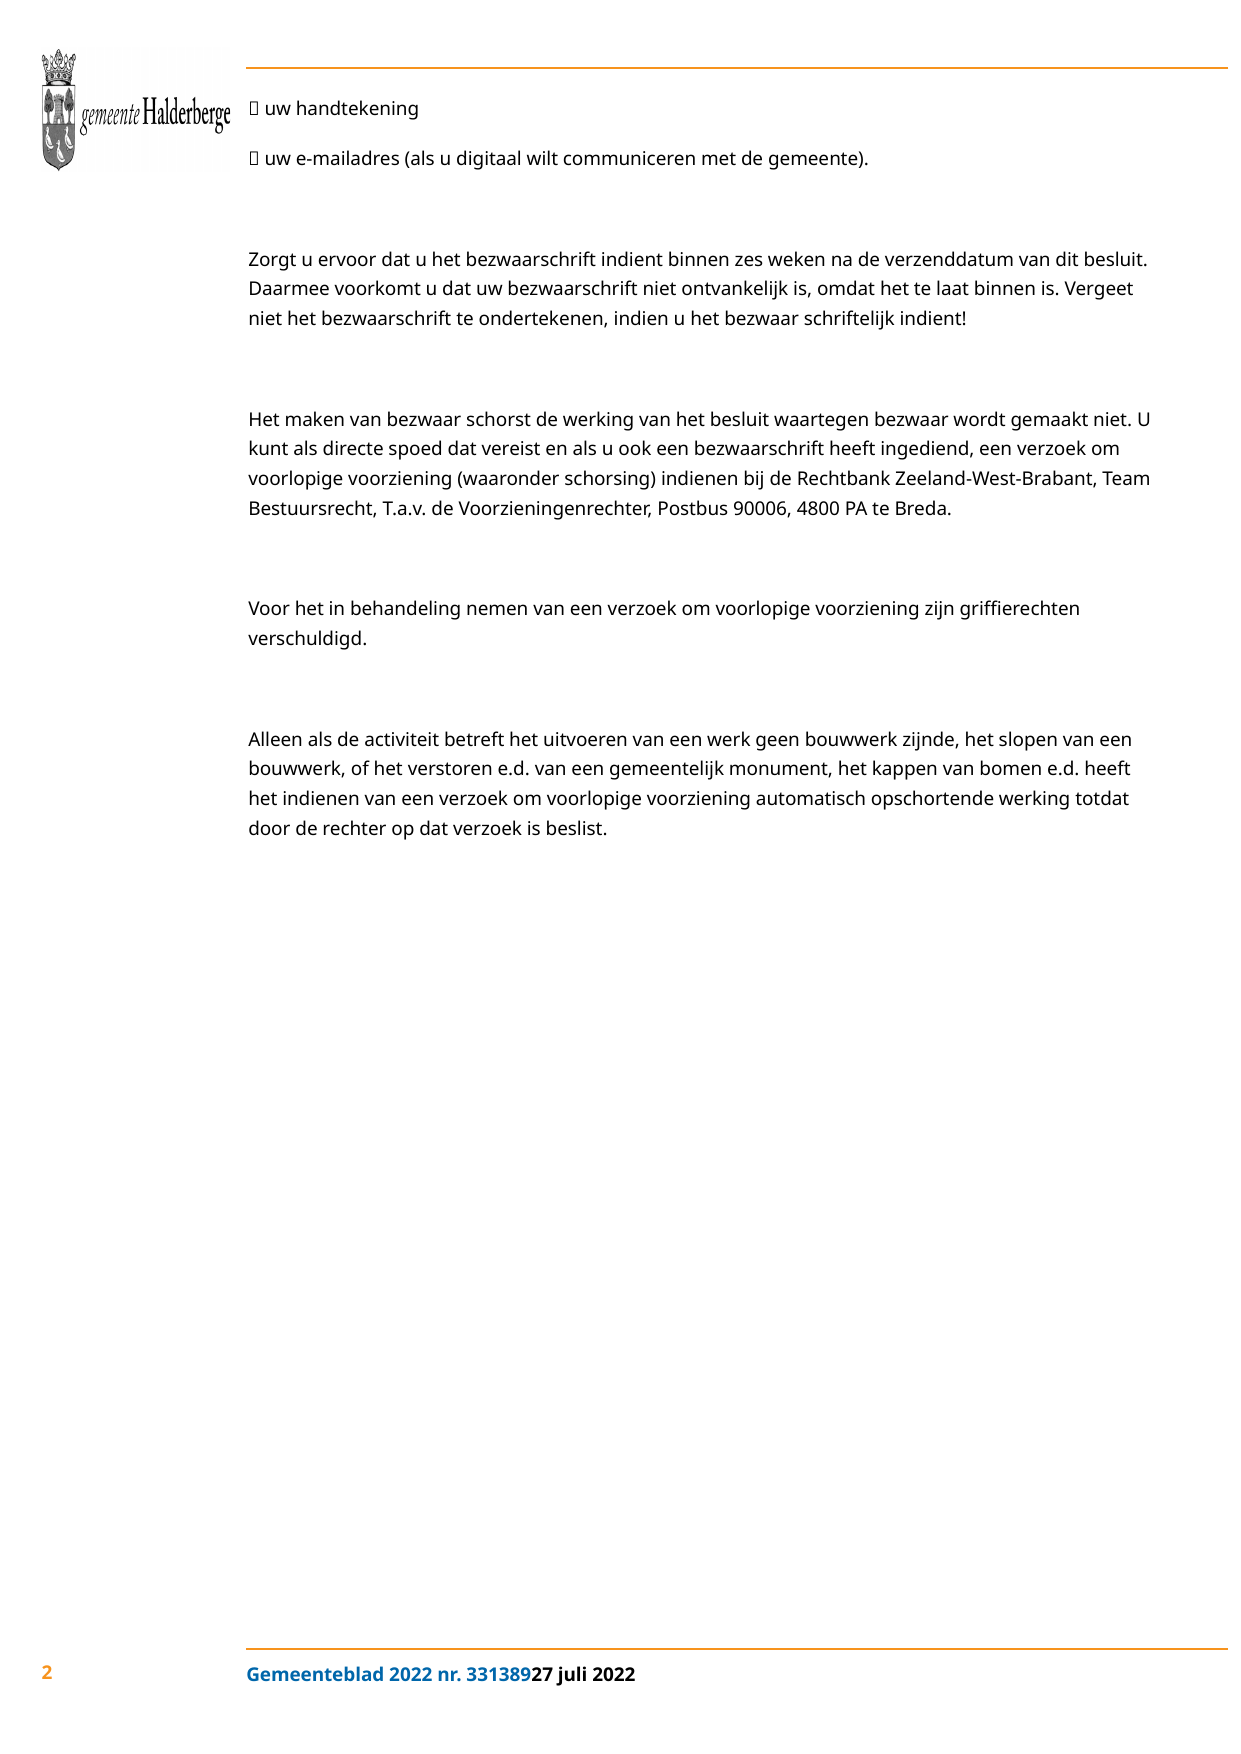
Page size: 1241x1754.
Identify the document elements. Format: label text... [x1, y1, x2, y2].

text Voor het in behandeling nemen van een verzoek om voorlopige voorziening zijn griffierechten verschuldigd. [248, 596, 1152, 651]
text Alleen als de activiteit betreft het uitvoeren van een werk geen bouwwerk zijnde, het slopen van een bouwwerk, of het verstoren e.d. van een gemeentelijk monument, het kappen van bomen e.d. heeft het indienen van een verzoek om voorlopige voorziening automatisch opschortende werking totdat door de rechter op dat verzoek is beslist. [248, 726, 1152, 841]
text  uw e-mailadres (als u digitaal wilt communiceren met de gemeente). [248, 145, 1152, 171]
text  uw handtekening [248, 95, 1152, 121]
text Het maken van bezwaar schorst de werking van het besluit waartegen bezwaar wordt gemaakt niet. U kunt als directe spoed dat vereist en als u ook een bezwaarschrift heeft ingediend, een verzoek om voorlopige voorziening (waaronder schorsing) indienen bij de Rechtbank Zeeland-West-Brabant, Team Bestuursrecht, T.a.v. de Voorzieningenrechter, Postbus 90006, 4800 PA te Breda. [248, 406, 1152, 521]
text Zorgt u ervoor dat u het bezwaarschrift indient binnen zes weken na de verzenddatum van dit besluit. Daarmee voorkomt u dat uw bezwaarschrift niet ontvankelijk is, omdat het te laat binnen is. Vergeet niet het bezwaarschrift te ondertekenen, indien u het bezwaar schriftelijk indient! [248, 246, 1152, 331]
picture [41, 47, 231, 172]
